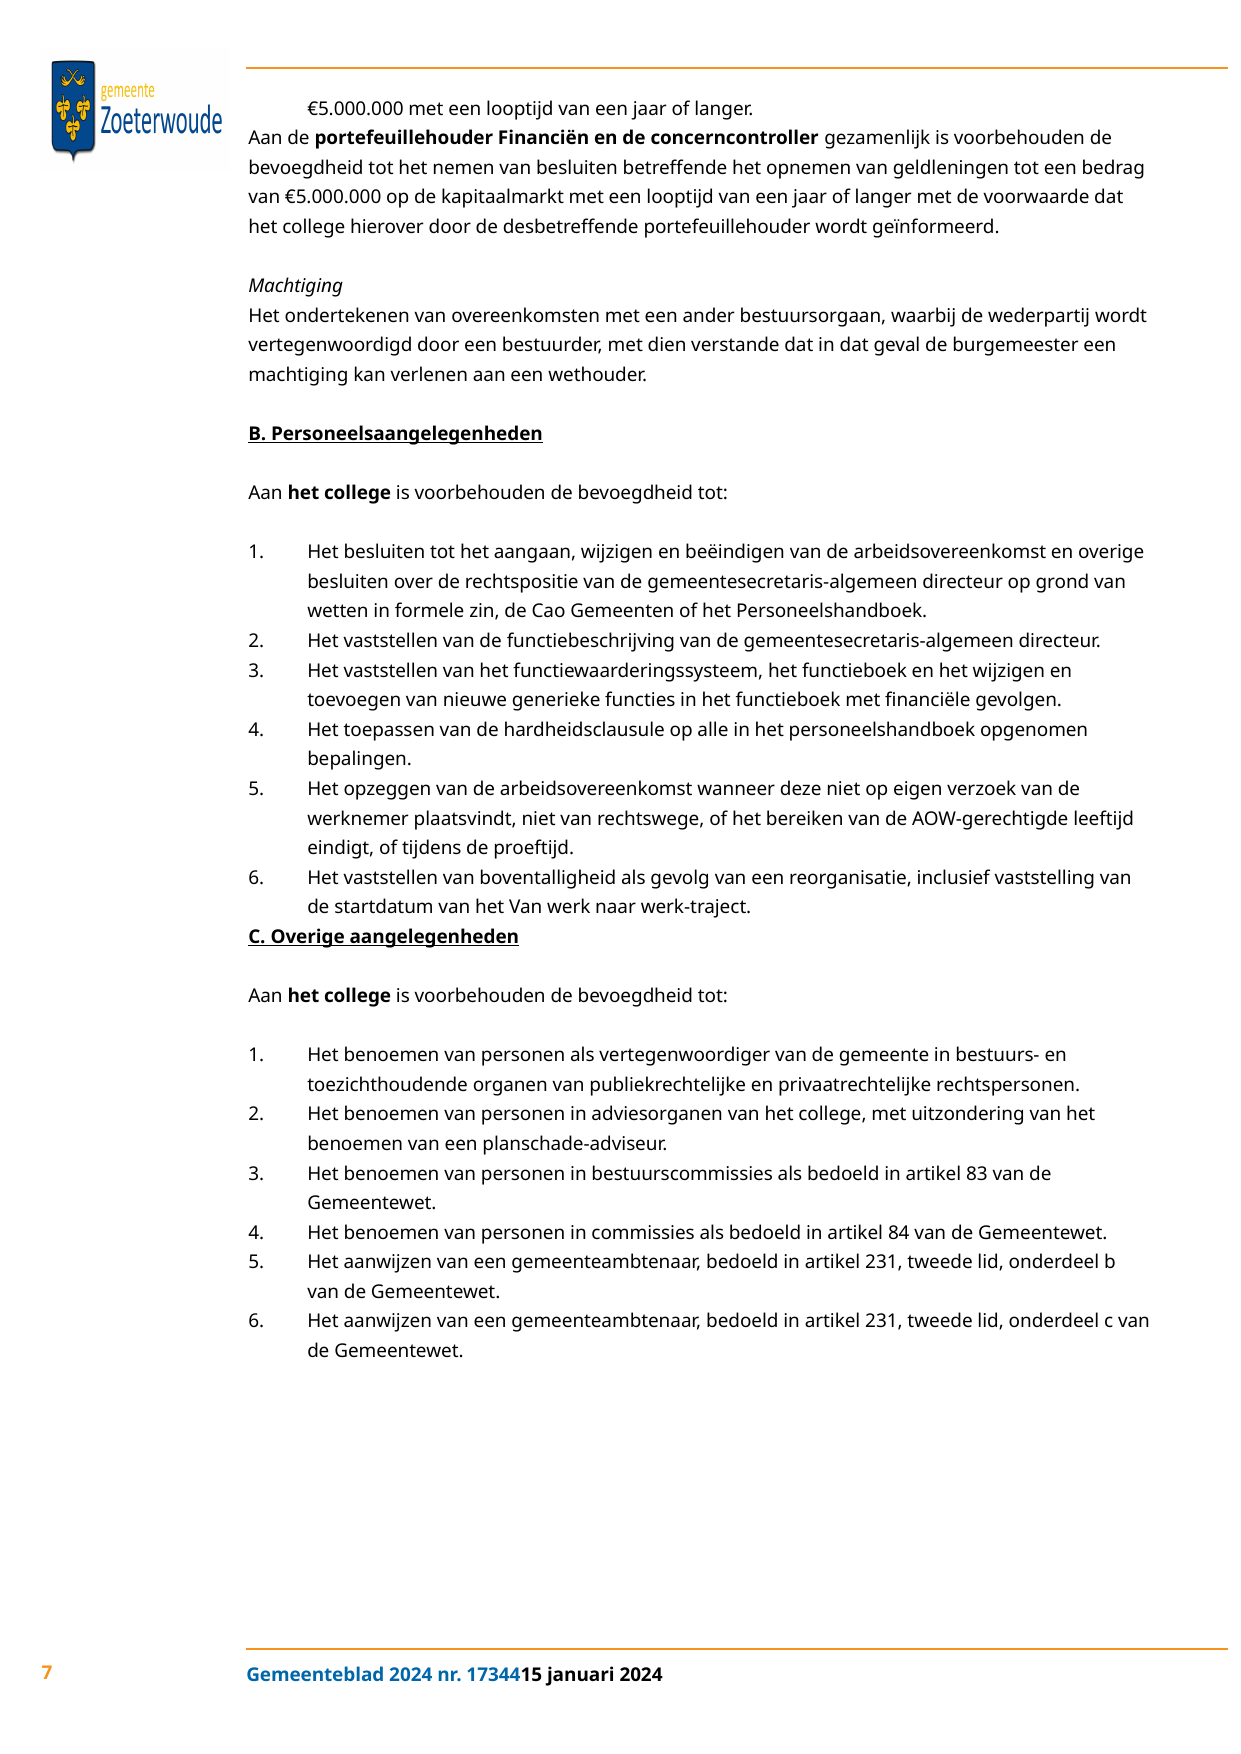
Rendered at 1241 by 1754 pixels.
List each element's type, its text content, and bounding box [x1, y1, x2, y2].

picture [41, 47, 231, 172]
list Het vaststellen van boventalligheid als gevolg van een reorganisatie, inclusief vaststelling van de startdatum van het Van werk naar werk-traject. [248, 864, 1152, 919]
list €5.000.000 met een looptijd van een jaar of langer. [248, 95, 1152, 121]
text Aan het college is voorbehouden de bevoegdheid tot: [248, 479, 1152, 505]
list Het benoemen van personen als vertegenwoordiger van de gemeente in bestuurs- en toezichthoudende organen van publiekrechtelijke en privaatrechtelijke rechtspersonen. [248, 1041, 1152, 1097]
list Het benoemen van personen in bestuurscommissies als bedoeld in artikel 83 van de Gemeentewet. [248, 1160, 1152, 1215]
text Aan de portefeuillehouder Financiën en de concerncontroller gezamenlijk is voorbehouden de bevoegdheid tot het nemen van besluiten betreffende het opnemen van geldleningen tot een bedrag van €5.000.000 op de kapitaalmarkt met een looptijd van een jaar of langer met de voorwaarde dat het college hierover door de desbetreffende portefeuillehouder wordt geïnformeerd. [248, 124, 1152, 239]
list Het benoemen van personen in adviesorganen van het college, met uitzondering van het benoemen van een planschade-adviseur. [248, 1101, 1152, 1156]
list Het besluiten tot het aangaan, wijzigen en beëindigen van de arbeidsovereenkomst en overige besluiten over de rechtspositie van de gemeentesecretaris-algemeen directeur op grond van wetten in formele zin, de Cao Gemeenten of het Personeelshandboek. [248, 538, 1152, 623]
text Machtiging [248, 272, 1152, 298]
list Het vaststellen van het functiewaarderingssysteem, het functieboek en het wijzigen en toevoegen van nieuwe generieke functies in het functieboek met financiële gevolgen. [248, 657, 1152, 712]
list Het aanwijzen van een gemeenteambtenaar, bedoeld in artikel 231, tweede lid, onderdeel c van de Gemeentewet. [248, 1308, 1152, 1363]
list Het vaststellen van de functiebeschrijving van de gemeentesecretaris-algemeen directeur. [248, 627, 1152, 653]
list Het opzeggen van de arbeidsovereenkomst wanneer deze niet op eigen verzoek van de werknemer plaatsvindt, niet van rechtswege, of het bereiken van de AOW-gerechtigde leeftijd eindigt, of tijdens de proeftijd. [248, 775, 1152, 860]
text C. Overige aangelegenheden [248, 923, 1152, 949]
list Het aanwijzen van een gemeenteambtenaar, bedoeld in artikel 231, tweede lid, onderdeel b van de Gemeentewet. [248, 1248, 1152, 1304]
text Aan het college is voorbehouden de bevoegdheid tot: [248, 982, 1152, 1008]
text Het ondertekenen van overeenkomsten met een ander bestuursorgaan, waarbij de wederpartij wordt vertegenwoordigd door een bestuurder, met dien verstande dat in dat geval de burgemeester een machtiging kan verlenen aan een wethouder. [248, 302, 1152, 387]
list Het benoemen van personen in commissies als bedoeld in artikel 84 van de Gemeentewet. [248, 1219, 1152, 1245]
text B. Personeelsaangelegenheden [248, 420, 1152, 446]
list Het toepassen van de hardheidsclausule op alle in het personeelshandboek opgenomen bepalingen. [248, 716, 1152, 771]
